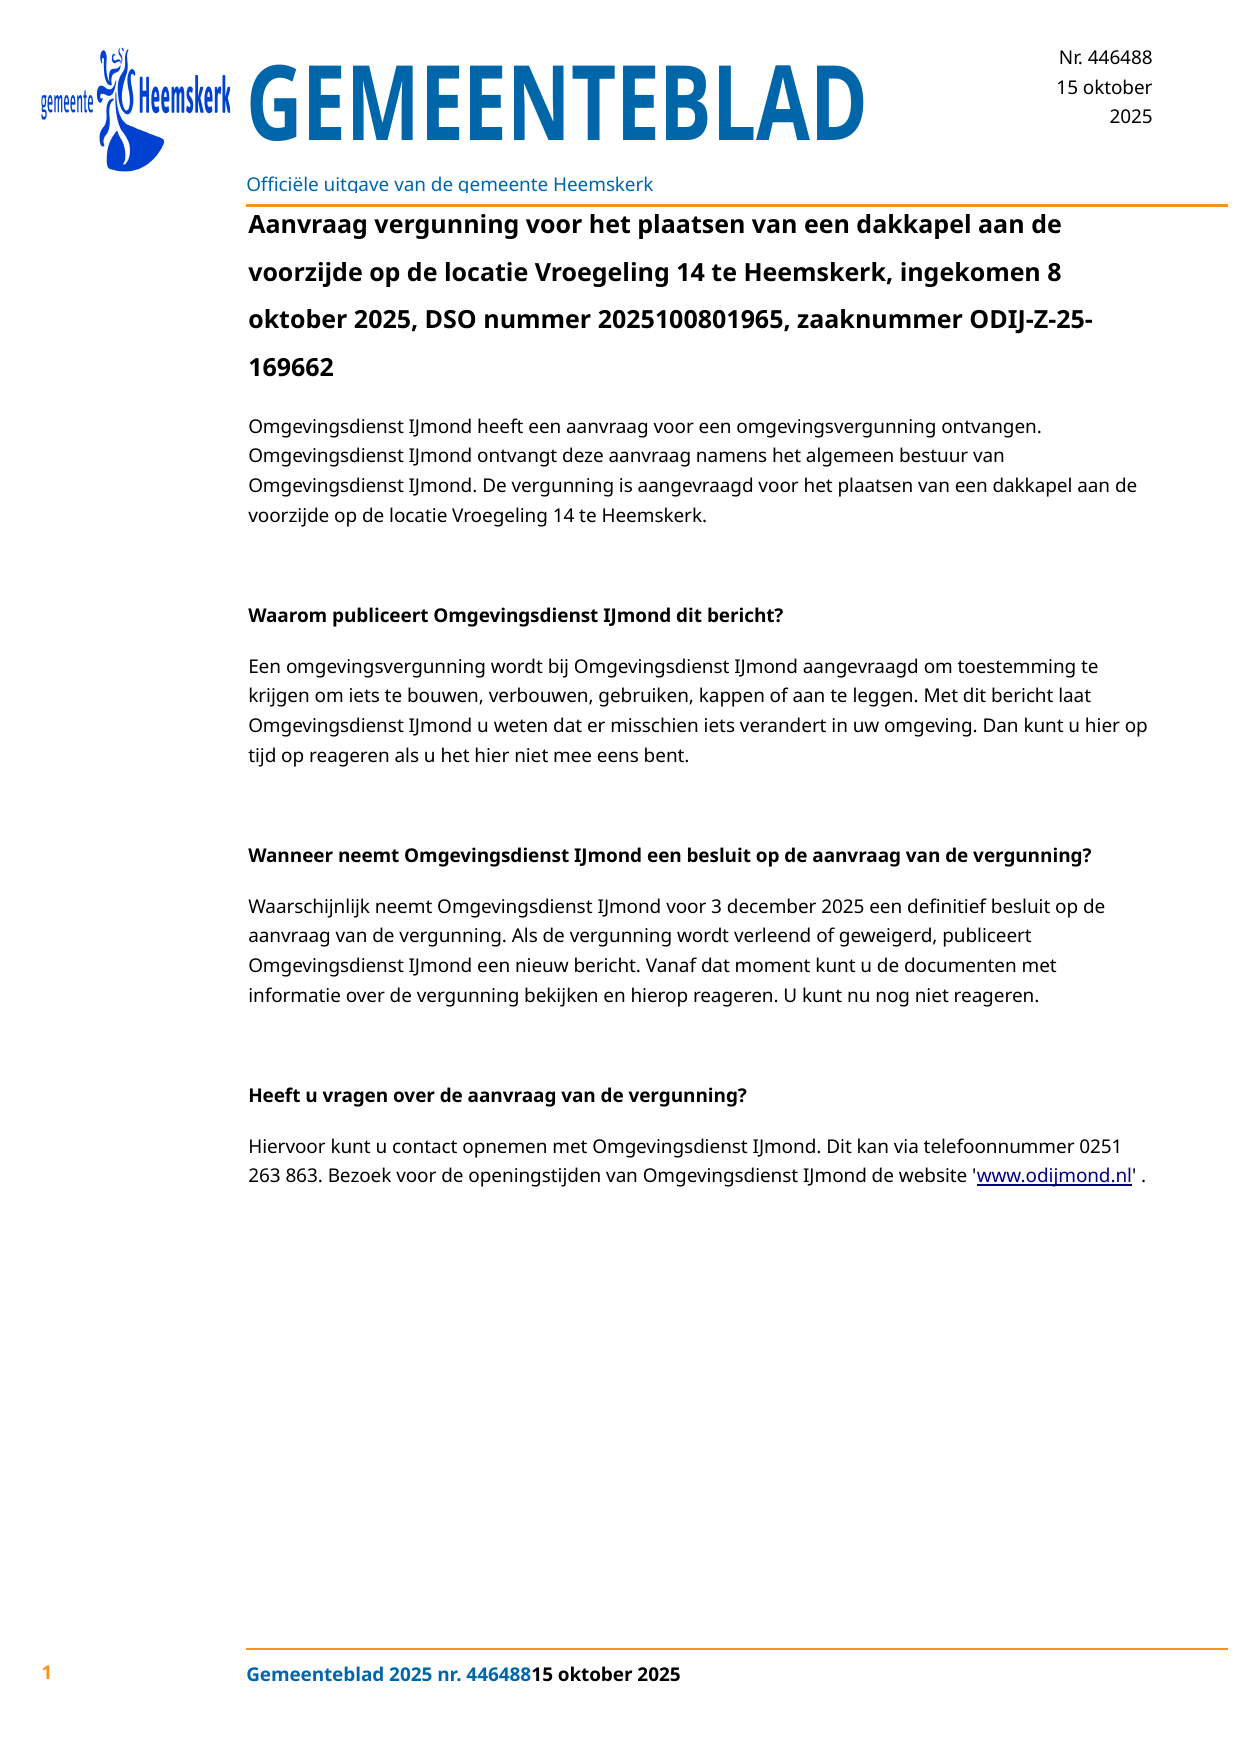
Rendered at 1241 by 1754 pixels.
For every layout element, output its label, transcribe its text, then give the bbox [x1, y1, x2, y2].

text Waarschijnlijk neemt Omgevingsdienst IJmond voor 3 december 2025 een definitief besluit op de aanvraag van de vergunning. Als de vergunning wordt verleend of geweigerd, publiceert Omgevingsdienst IJmond een nieuw bericht. Vanaf dat moment kunt u de documenten met informatie over de vergunning bekijken en hierop reageren. U kunt nu nog niet reageren. [248, 893, 1152, 1008]
text Hiervoor kunt u contact opnemen met Omgevingsdienst IJmond. Dit kan via telefoonnummer 0251 263 863. Bezoek voor de openingstijden van Omgevingsdienst IJmond de website 'www.odijmond.nl' . [248, 1133, 1152, 1188]
text Heeft u vragen over de aanvraag van de vergunning? [248, 1083, 1152, 1108]
text Waarom publiceert Omgevingsdienst IJmond dit bericht? [248, 603, 1152, 628]
text Aanvraag vergunning voor het plaatsen van een dakkapel aan de voorzijde op de locatie Vroegeling 14 te Heemskerk, ingekomen 8 oktober 2025, DSO nummer 2025100801965, zaaknummer ODIJ-Z-25-169662 [248, 207, 1152, 384]
text Wanneer neemt Omgevingsdienst IJmond een besluit op de aanvraag van de vergunning? [248, 843, 1152, 868]
text Een omgevingsvergunning wordt bij Omgevingsdienst IJmond aangevraagd om toestemming te krijgen om iets te bouwen, verbouwen, gebruiken, kappen of aan te leggen. Met dit bericht laat Omgevingsdienst IJmond u weten dat er misschien iets verandert in uw omgeving. Dan kunt u hier op tijd op reageren als u het hier niet mee eens bent. [248, 653, 1152, 768]
text Omgevingsdienst IJmond heeft een aanvraag voor een omgevingsvergunning ontvangen. Omgevingsdienst IJmond ontvangt deze aanvraag namens het algemeen bestuur van Omgevingsdienst IJmond. De vergunning is aangevraagd voor het plaatsen van een dakkapel aan de voorzijde op de locatie Vroegeling 14 te Heemskerk. [248, 413, 1152, 528]
picture [41, 47, 231, 172]
